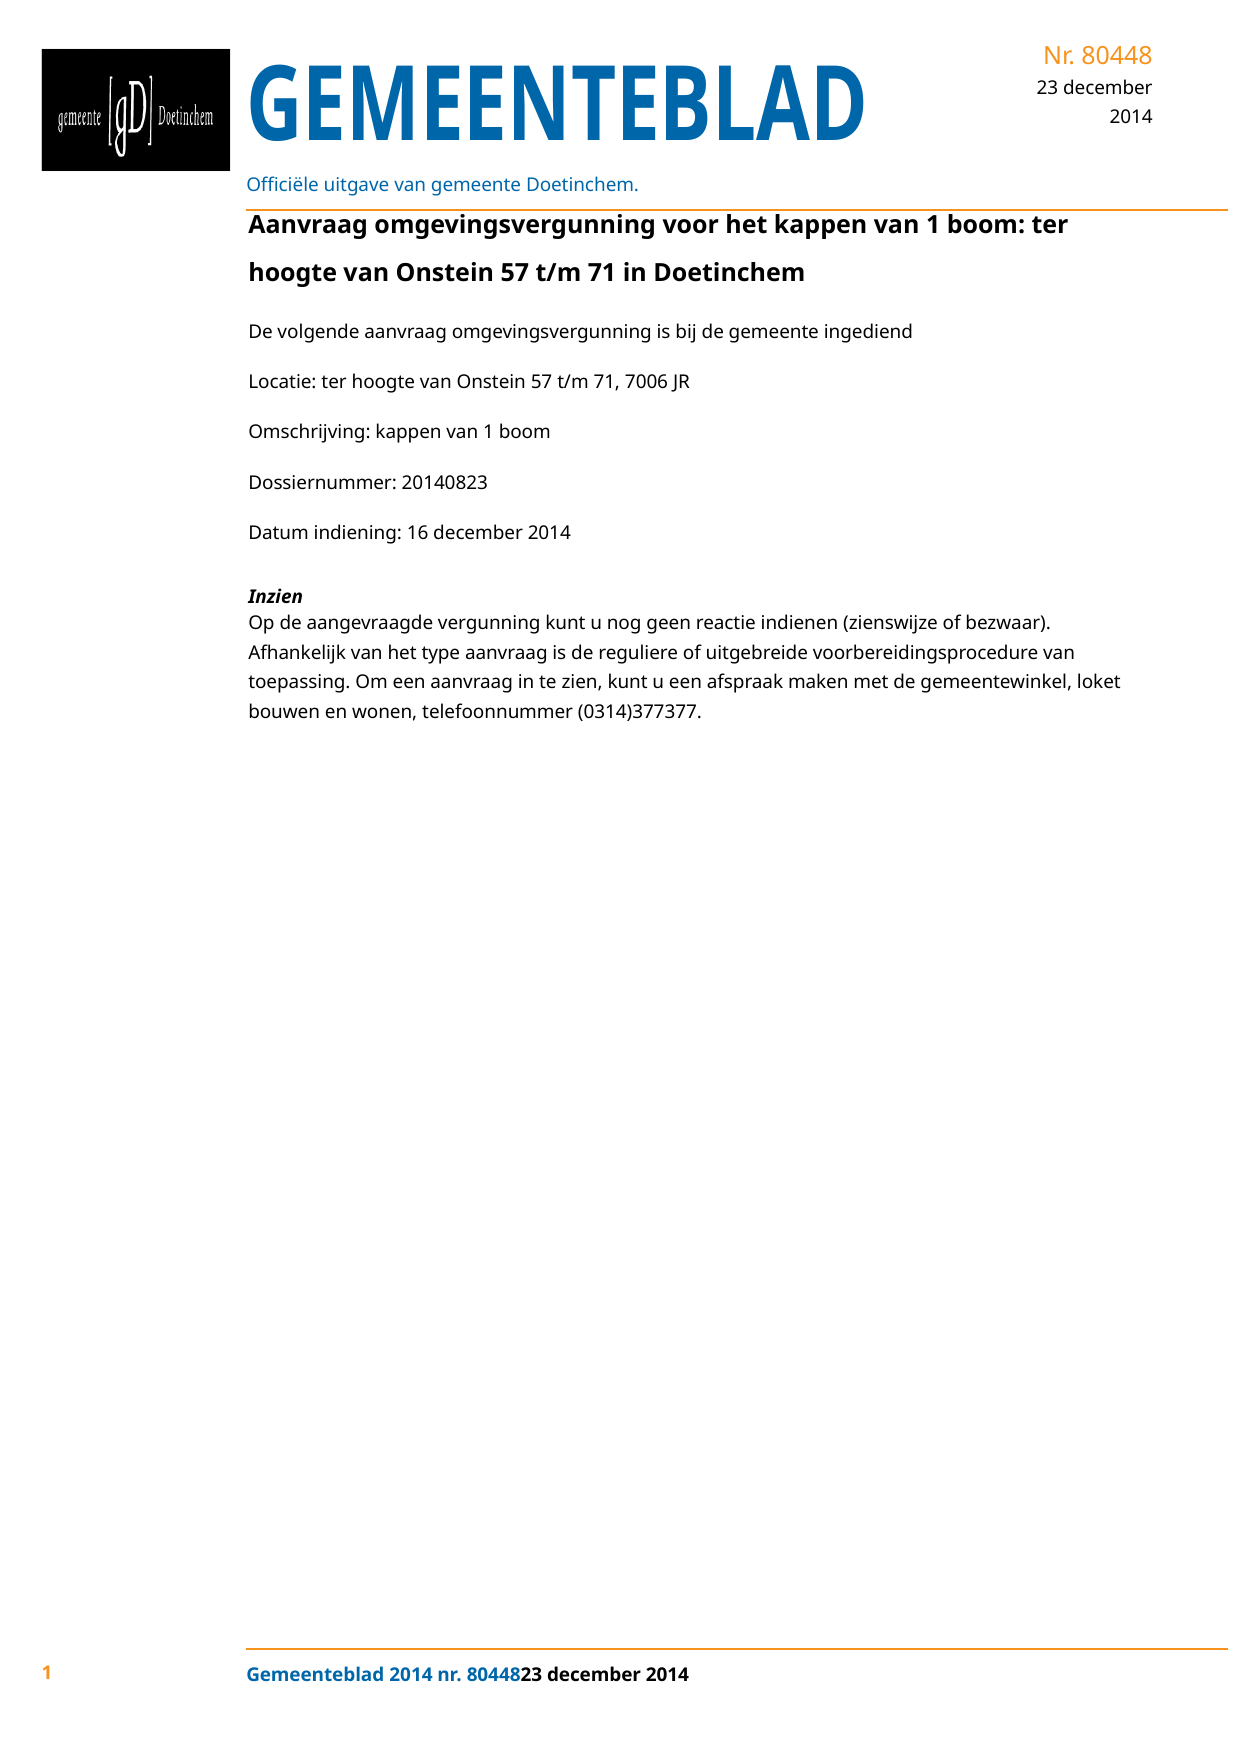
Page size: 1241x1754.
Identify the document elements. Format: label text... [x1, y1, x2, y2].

text Datum indiening: 16 december 2014 [248, 519, 1152, 545]
text Locatie: ter hoogte van Onstein 57 t/m 71, 7006 JR [248, 368, 1152, 394]
text Omschrijving: kappen van 1 boom [248, 419, 1152, 444]
text Op de aangevraagde vergunning kunt u nog geen reactie indienen (zienswijze of bezwaar). Afhankelijk van het type aanvraag is de reguliere of uitgebreide voorbereidingsprocedure van toepassing. Om een aanvraag in te zien, kunt u een afspraak maken met de gemeentewinkel, loket bouwen en wonen, telefoonnummer (0314)377377. [248, 609, 1152, 724]
text Inzien [248, 583, 1152, 609]
picture [41, 47, 231, 172]
text De volgende aanvraag omgevingsvergunning is bij de gemeente ingediend [248, 318, 1152, 344]
text Aanvraag omgevingsvergunning voor het kappen van 1 boom: ter hoogte van Onstein 57 t/m 71 in Doetinchem [248, 211, 1152, 288]
text Dossiernummer: 20140823 [248, 469, 1152, 495]
